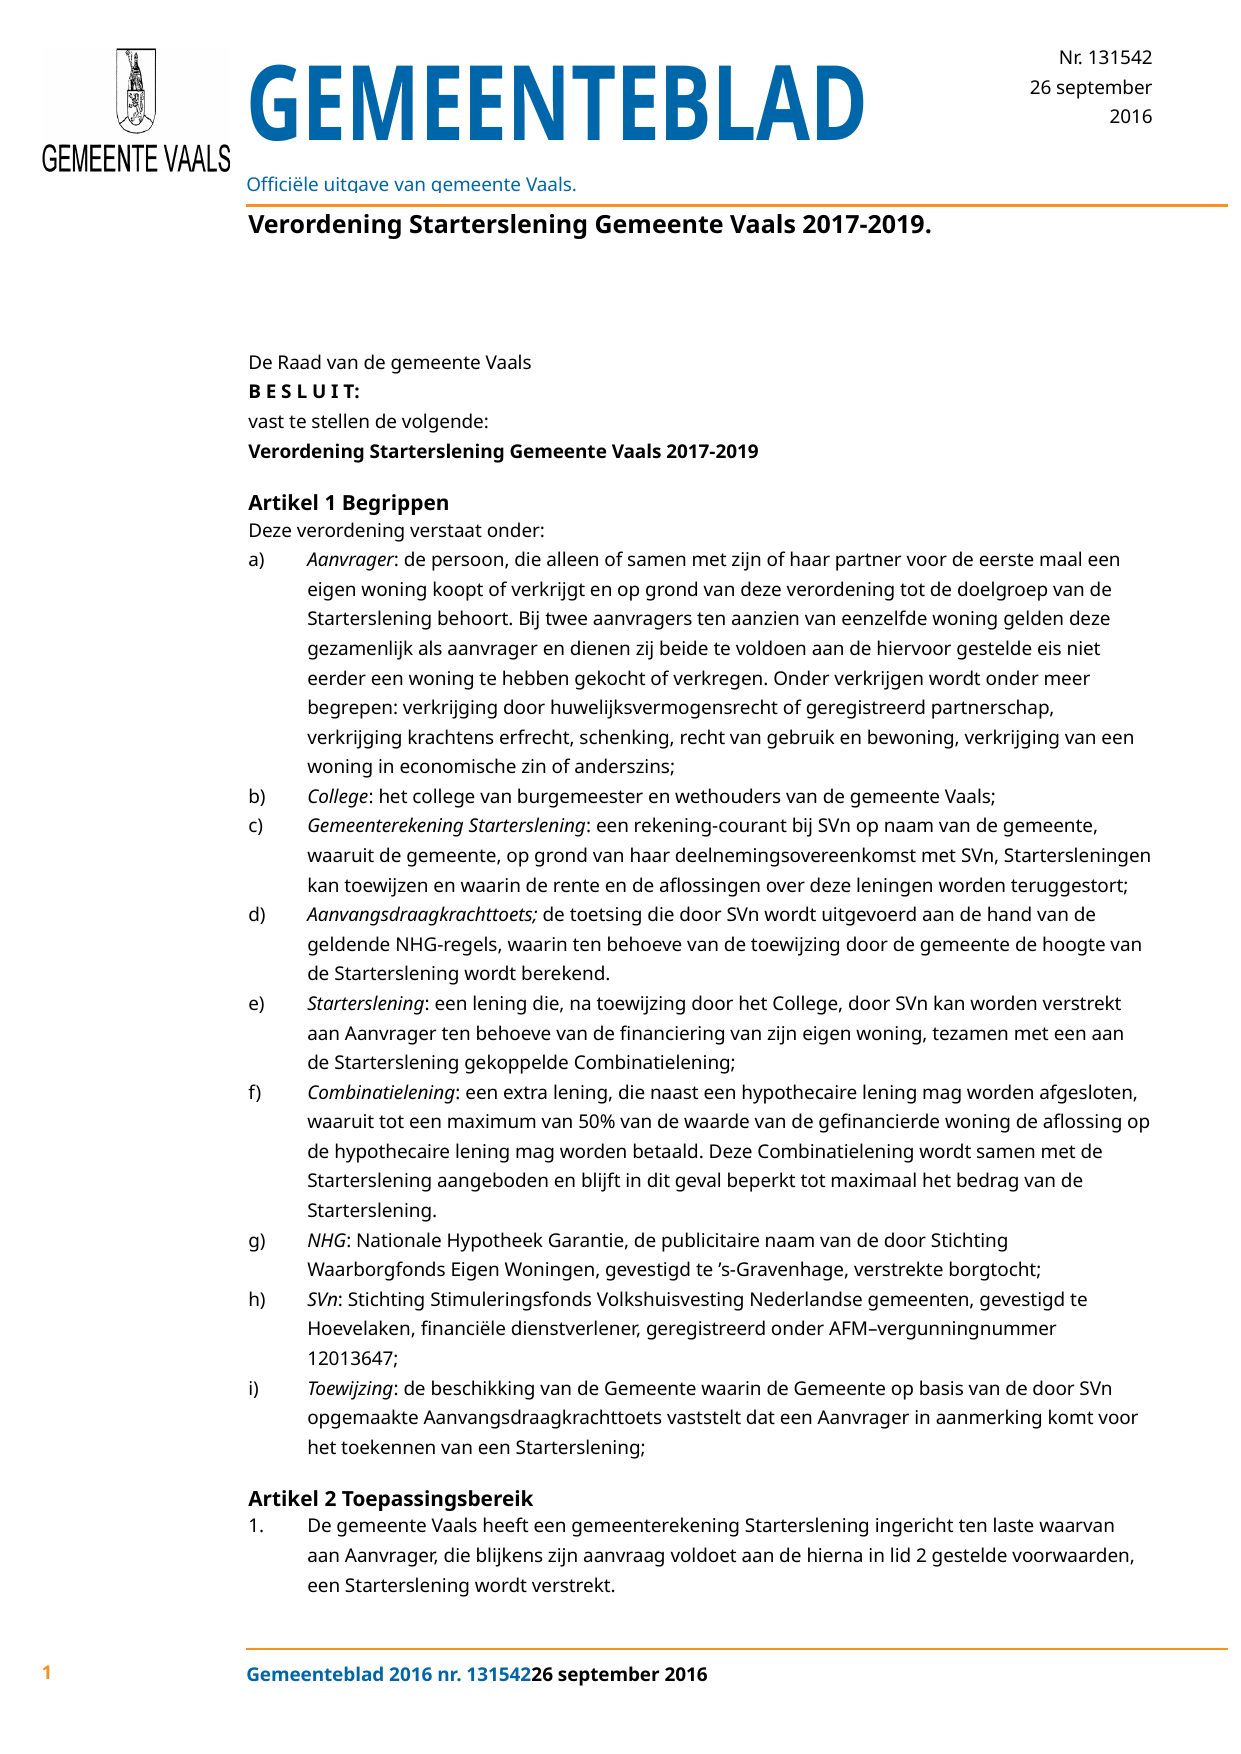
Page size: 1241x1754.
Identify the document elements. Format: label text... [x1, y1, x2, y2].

list De gemeente Vaals heeft een gemeenterekening Starterslening ingericht ten laste waarvan aan Aanvrager, die blijkens zijn aanvraag voldoet aan de hierna in lid 2 gestelde voorwaarden, een Starterslening wordt verstrekt. [248, 1513, 1152, 1598]
list Gemeenterekening Starterslening: een rekening-courant bij SVn op naam van de gemeente, waaruit de gemeente, op grond van haar deelnemingsovereenkomst met SVn, Startersleningen kan toewijzen en waarin de rente en de aflossingen over deze leningen worden teruggestort; [248, 813, 1152, 897]
text Artikel 2 Toepassingsbereik [248, 1484, 1152, 1513]
picture [41, 47, 231, 172]
text Verordening Starterslening Gemeente Vaals 2017-2019. [248, 207, 1152, 241]
list Toewijzing: de beschikking van de Gemeente waarin de Gemeente op basis van de door SVn opgemaakte Aanvangsdraagkrachttoets vaststelt dat een Aanvrager in aanmerking komt voor het toekennen van een Starterslening; [248, 1375, 1152, 1459]
text Artikel 1 Begrippen [248, 488, 1152, 517]
text De Raad van de gemeente Vaals [248, 349, 1152, 375]
text Verordening Starterslening Gemeente Vaals 2017-2019 [248, 438, 1152, 464]
list Aanvangsdraagkrachttoets; de toetsing die door SVn wordt uitgevoerd aan de hand van de geldende NHG-regels, waarin ten behoeve van de toewijzing door de gemeente de hoogte van de Starterslening wordt berekend. [248, 901, 1152, 986]
list SVn: Stichting Stimuleringsfonds Volkshuisvesting Nederlandse gemeenten, gevestigd te Hoevelaken, financiële dienstverlener, geregistreerd onder AFM–vergunningnummer 12013647; [248, 1286, 1152, 1371]
list Combinatielening: een extra lening, die naast een hypothecaire lening mag worden afgesloten, waaruit tot een maximum van 50% van de waarde van de gefinancierde woning de aflossing op de hypothecaire lening mag worden betaald. Deze Combinatielening wordt samen met de Starterslening aangeboden en blijft in dit geval beperkt tot maximaal het bedrag van de Starterslening. [248, 1079, 1152, 1223]
text Deze verordening verstaat onder: [248, 517, 1152, 542]
list NHG: Nationale Hypotheek Garantie, de publicitaire naam van de door Stichting Waarborgfonds Eigen Woningen, gevestigd te ’s-Gravenhage, verstrekte borgtocht; [248, 1227, 1152, 1282]
text B E S L U I T: [248, 379, 1152, 404]
list College: het college van burgemeester en wethouders van de gemeente Vaals; [248, 783, 1152, 809]
list Starterslening: een lening die, na toewijzing door het College, door SVn kan worden verstrekt aan Aanvrager ten behoeve van de financiering van zijn eigen woning, tezamen met een aan de Starterslening gekoppelde Combinatielening; [248, 990, 1152, 1075]
text vast te stellen de volgende: [248, 408, 1152, 434]
list Aanvrager: de persoon, die alleen of samen met zijn of haar partner voor de eerste maal een eigen woning koopt of verkrijgt en op grond van deze verordening tot de doelgroep van de Starterslening behoort. Bij twee aanvragers ten aanzien van eenzelfde woning gelden deze gezamenlijk als aanvrager en dienen zij beide te voldoen aan de hiervoor gestelde eis niet eerder een woning te hebben gekocht of verkregen. Onder verkrijgen wordt onder meer begrepen: verkrijging door huwelijksvermogensrecht of geregistreerd partnerschap, verkrijging krachtens erfrecht, schenking, recht van gebruik en bewoning, verkrijging van een woning in economische zin of anderszins; [248, 546, 1152, 779]
